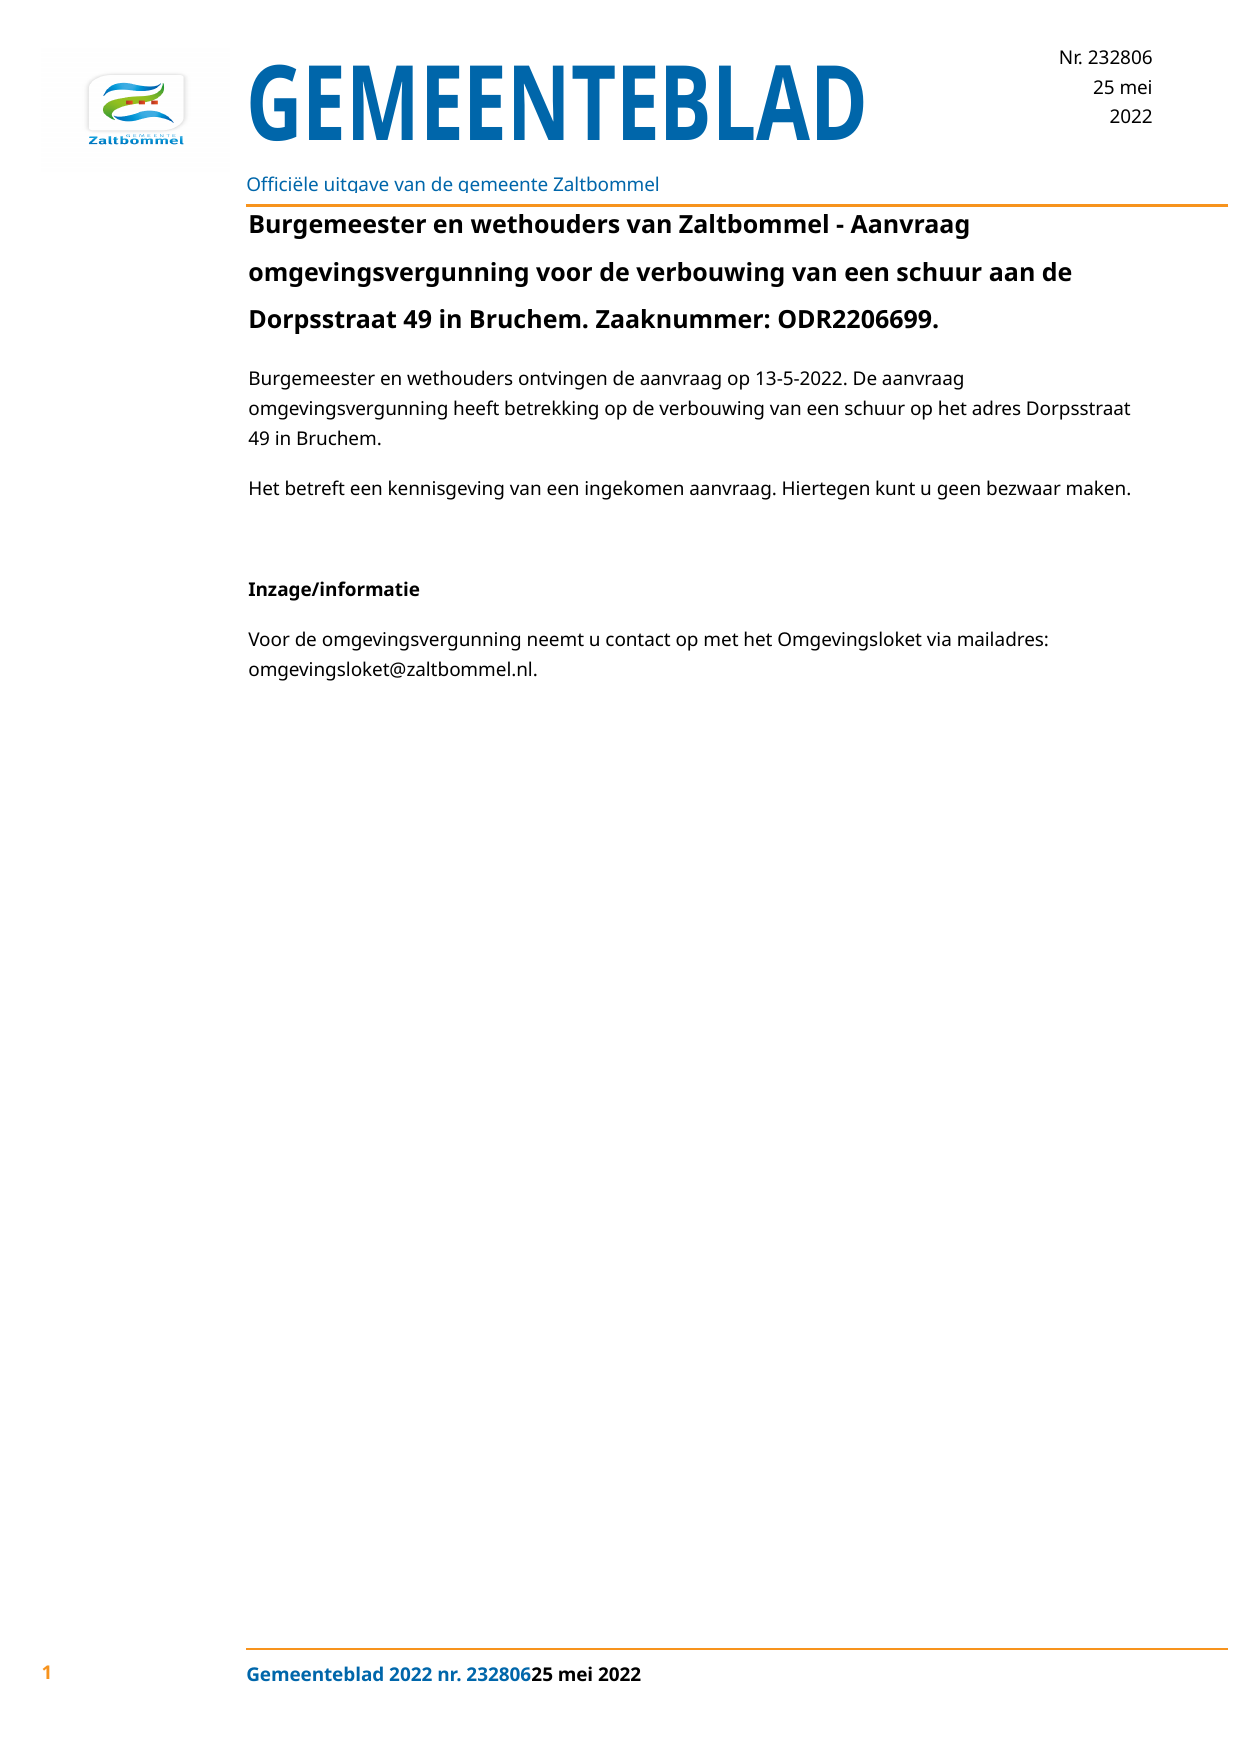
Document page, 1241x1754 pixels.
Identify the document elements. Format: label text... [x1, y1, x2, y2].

text Inzage/informatie [248, 576, 1152, 602]
text Burgemeester en wethouders van Zaltbommel - Aanvraag omgevingsvergunning voor de verbouwing van een schuur aan de Dorpsstraat 49 in Bruchem. Zaaknummer: ODR2206699. [248, 207, 1152, 336]
text Voor de omgevingsvergunning neemt u contact op met het Omgevingsloket via mailadres: omgevingsloket@zaltbommel.nl. [248, 626, 1152, 682]
text Het betreft een kennisgeving van een ingekomen aanvraag. Hiertegen kunt u geen bezwaar maken. [248, 475, 1152, 501]
text Burgemeester en wethouders ontvingen de aanvraag op 13-5-2022. De aanvraag omgevingsvergunning heeft betrekking op de verbouwing van een schuur op het adres Dorpsstraat 49 in Bruchem. [248, 366, 1152, 450]
picture [41, 47, 231, 172]
